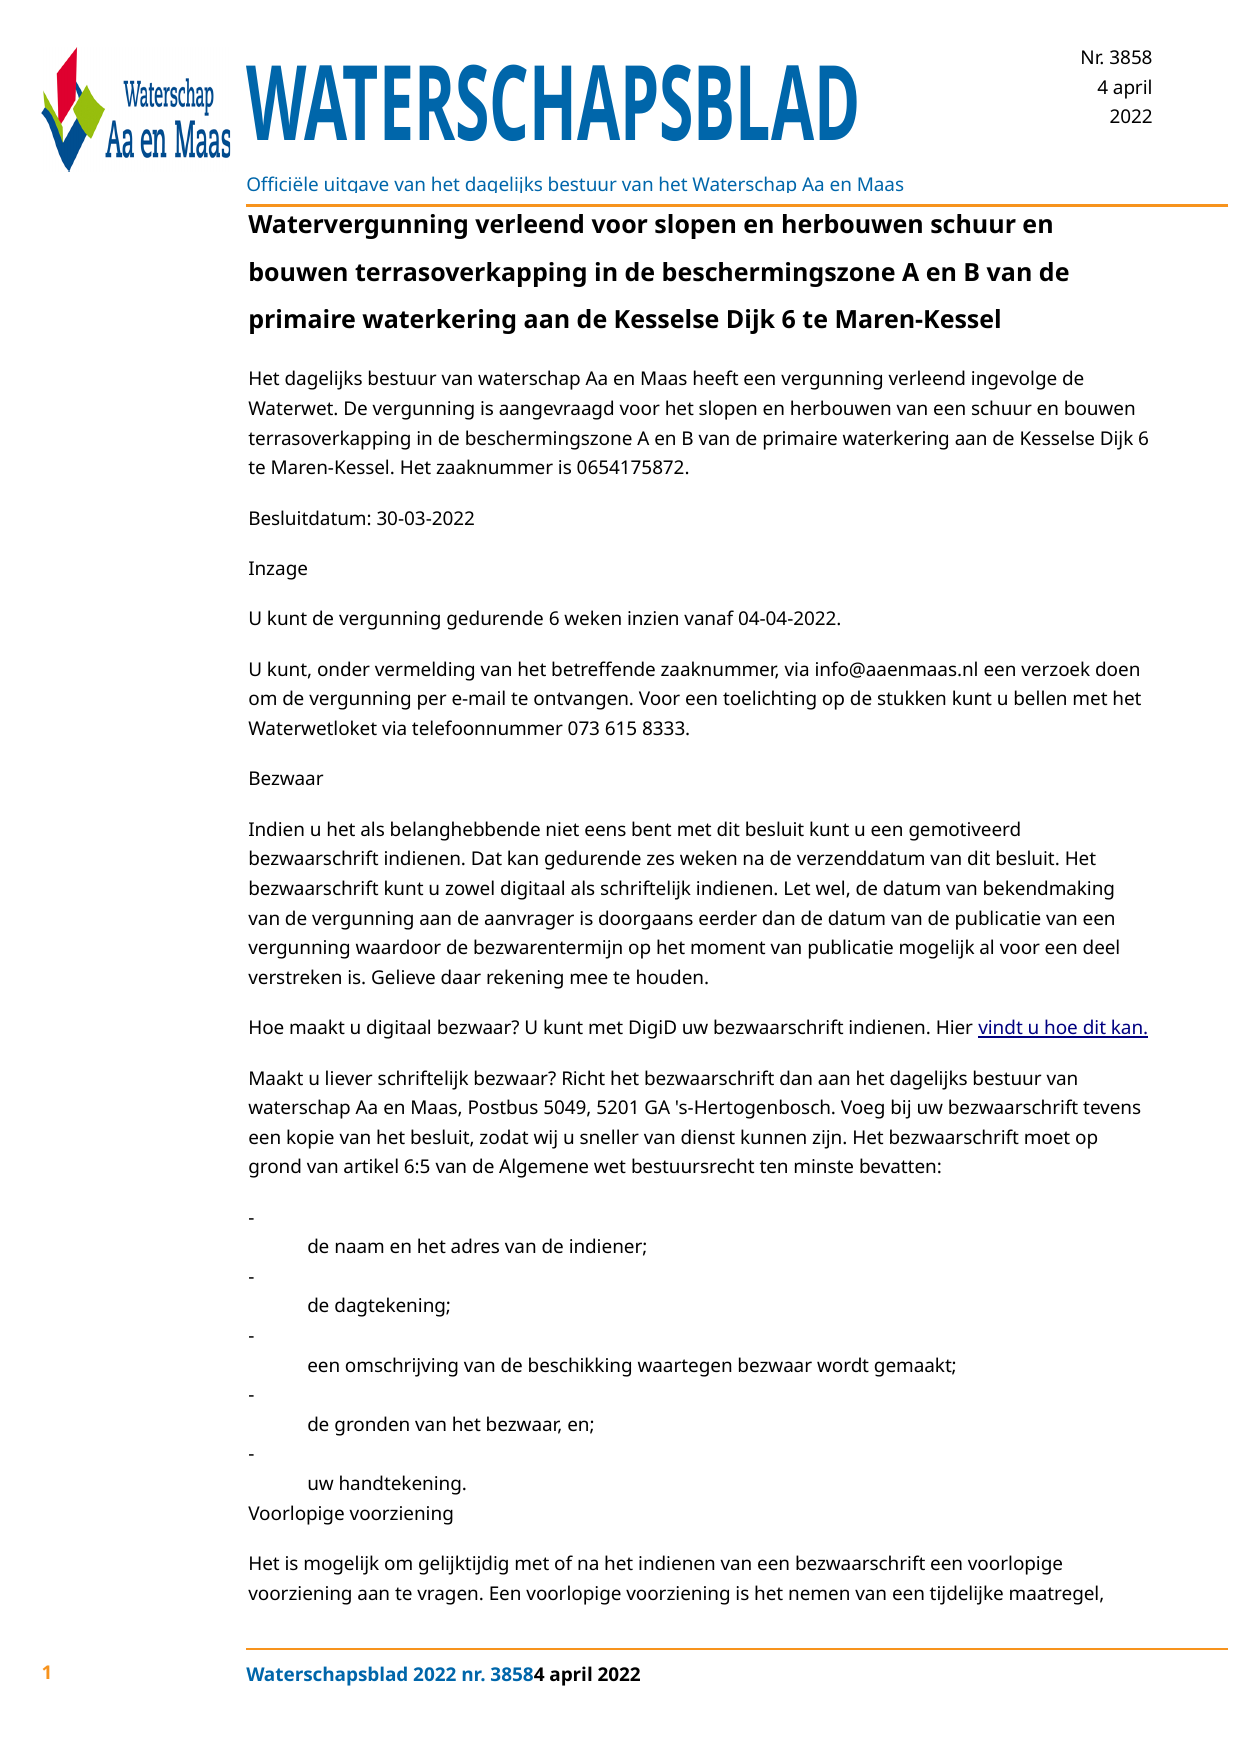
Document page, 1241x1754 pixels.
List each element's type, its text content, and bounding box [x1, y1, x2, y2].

list een omschrijving van de beschikking waartegen bezwaar wordt gemaakt; [248, 1352, 1152, 1377]
text Voorlopige voorziening [248, 1500, 1152, 1525]
text Het dagelijks bestuur van waterschap Aa en Maas heeft een vergunning verleend ingevolge de Waterwet. De vergunning is aangevraagd voor het slopen en herbouwen van een schuur en bouwen terrasoverkapping in de beschermingszone A en B van de primaire waterkering aan de Kesselse Dijk 6 te Maren-Kessel. Het zaaknummer is 0654175872. [248, 366, 1152, 480]
text Maakt u liever schriftelijk bezwaar? Richt het bezwaarschrift dan aan het dagelijks bestuur van waterschap Aa en Maas, Postbus 5049, 5201 GA 's-Hertogenbosch. Voeg bij uw bezwaarschrift tevens een kopie van het besluit, zodat wij u sneller van dienst kunnen zijn. Het bezwaarschrift moet op grond van artikel 6:5 van de Algemene wet bestuursrecht ten minste bevatten: [248, 1065, 1152, 1179]
text Besluitdatum: 30-03-2022 [248, 505, 1152, 530]
text U kunt de vergunning gedurende 6 weken inzien vanaf 04-04-2022. [248, 606, 1152, 631]
text Hoe maakt u digitaal bezwaar? U kunt met DigiD uw bezwaarschrift indienen. Hier vindt u hoe dit kan. [248, 1014, 1152, 1040]
text Watervergunning verleend voor slopen en herbouwen schuur en bouwen terrasoverkapping in de beschermingszone A en B van de primaire waterkering aan de Kesselse Dijk 6 te Maren-Kessel [248, 207, 1152, 336]
list de dagtekening; [248, 1293, 1152, 1318]
list de gronden van het bezwaar, en; [248, 1411, 1152, 1437]
text U kunt, onder vermelding van het betreffende zaaknummer, via info@aaenmaas.nl een verzoek doen om de vergunning per e-mail te ontvangen. Voor een toelichting op de stukken kunt u bellen met het Waterwetloket via telefoonnummer 073 615 8333. [248, 656, 1152, 741]
list uw handtekening. [248, 1470, 1152, 1496]
picture [41, 47, 231, 172]
text Het is mogelijk om gelijktijdig met of na het indienen van een bezwaarschrift een voorlopige voorziening aan te vragen. Een voorlopige voorziening is het nemen van een tijdelijke maatregel, [248, 1550, 1152, 1605]
text Indien u het als belanghebbende niet eens bent met dit besluit kunt u een gemotiveerd bezwaarschrift indienen. Dat kan gedurende zes weken na de verzenddatum van dit besluit. Het bezwaarschrift kunt u zowel digitaal als schriftelijk indienen. Let wel, de datum van bekendmaking van de vergunning aan de aanvrager is doorgaans eerder dan de datum van de publicatie van een vergunning waardoor de bezwarentermijn op het moment van publicatie mogelijk al voor een deel verstreken is. Gelieve daar rekening mee te houden. [248, 816, 1152, 989]
list de naam en het adres van de indiener; [248, 1233, 1152, 1259]
text Inzage [248, 555, 1152, 581]
text Bezwaar [248, 766, 1152, 791]
